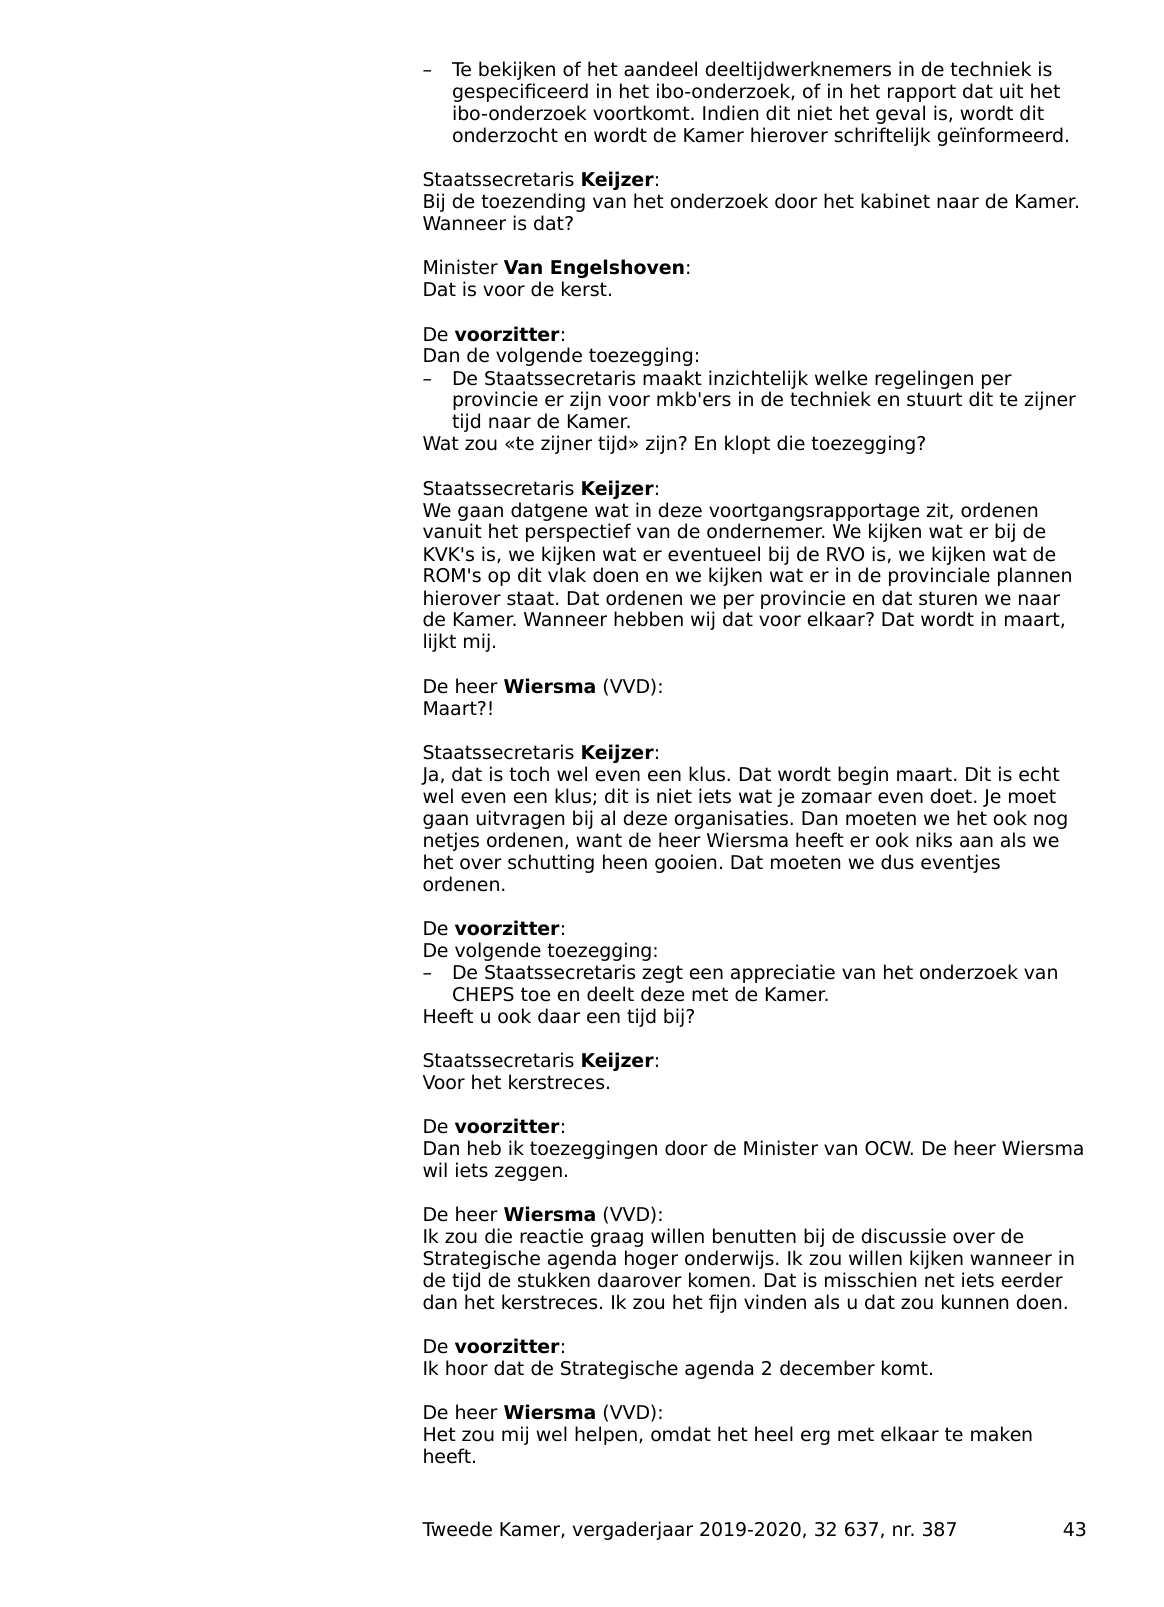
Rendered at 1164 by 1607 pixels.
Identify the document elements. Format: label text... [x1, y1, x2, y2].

text Het zou mij wel helpen, omdat het heel erg met elkaar te maken heeft. [422, 1424, 1087, 1468]
text Dan heb ik toezeggingen door de Minister van OCW. De heer Wiersma wil iets zeggen. [422, 1138, 1087, 1182]
text Ja, dat is toch wel even een klus. Dat wordt begin maart. Dit is echt wel even een klus; dit is niet iets wat je zomaar even doet. Je moet gaan uitvragen bij al deze organisaties. Dan moeten we het ook nog netjes ordenen, want de heer Wiersma heeft er ook niks aan als we het over schutting heen gooien. Dat moeten we dus eventjes ordenen. [422, 764, 1087, 896]
text Minister Van Engelshoven: [422, 257, 1087, 279]
text De voorzitter: [422, 323, 1087, 345]
text De voorzitter: [422, 1116, 1087, 1138]
text Wat zou «te zijner tijd» zijn? En klopt die toezegging? [422, 433, 1087, 455]
text Dat is voor de kerst. [422, 279, 1087, 301]
text Staatssecretaris Keijzer: [422, 169, 1087, 191]
text De heer Wiersma (VVD): [422, 1402, 1087, 1424]
text De voorzitter: [422, 1336, 1087, 1358]
text – De Staatssecretaris zegt een appreciatie van het onderzoek van CHEPS toe en deelt deze met de Kamer. [422, 962, 1087, 1006]
text Bij de toezending van het onderzoek door het kabinet naar de Kamer. Wanneer is dat? [422, 191, 1087, 235]
text We gaan datgene wat in deze voortgangsrapportage zit, ordenen vanuit het perspectief van de ondernemer. We kijken wat er bij de KVK's is, we kijken wat er eventueel bij de RVO is, we kijken wat de ROM's op dit vlak doen en we kijken wat er in de provinciale plannen hierover staat. Dat ordenen we per provincie en dat sturen we naar de Kamer. Wanneer hebben wij dat voor elkaar? Dat wordt in maart, lijkt mij. [422, 499, 1087, 653]
text Heeft u ook daar een tijd bij? [422, 1006, 1087, 1028]
text – De Staatssecretaris maakt inzichtelijk welke regelingen per provincie er zijn voor mkb'ers in de techniek en stuurt dit te zijner tijd naar de Kamer. [422, 367, 1087, 433]
text Ik zou die reactie graag willen benutten bij de discussie over de Strategische agenda hoger onderwijs. Ik zou willen kijken wanneer in de tijd de stukken daarover komen. Dat is misschien net iets eerder dan het kerstreces. Ik zou het fijn vinden als u dat zou kunnen doen. [422, 1226, 1087, 1314]
text Ik hoor dat de Strategische agenda 2 december komt. [422, 1358, 1087, 1380]
text Voor het kerstreces. [422, 1072, 1087, 1094]
text – Te bekijken of het aandeel deeltijdwerknemers in de techniek is gespecificeerd in het ibo-onderzoek, of in het rapport dat uit het ibo-onderzoek voortkomt. Indien dit niet het geval is, wordt dit onderzocht en wordt de Kamer hierover schriftelijk geïnformeerd. [422, 59, 1087, 147]
text Staatssecretaris Keijzer: [422, 742, 1087, 764]
text De heer Wiersma (VVD): [422, 1204, 1087, 1226]
text Dan de volgende toezegging: [422, 345, 1087, 367]
text De heer Wiersma (VVD): [422, 676, 1087, 697]
text De volgende toezegging: [422, 940, 1087, 962]
text Staatssecretaris Keijzer: [422, 477, 1087, 499]
text De voorzitter: [422, 918, 1087, 940]
text Maart?! [422, 697, 1087, 719]
text Staatssecretaris Keijzer: [422, 1050, 1087, 1072]
